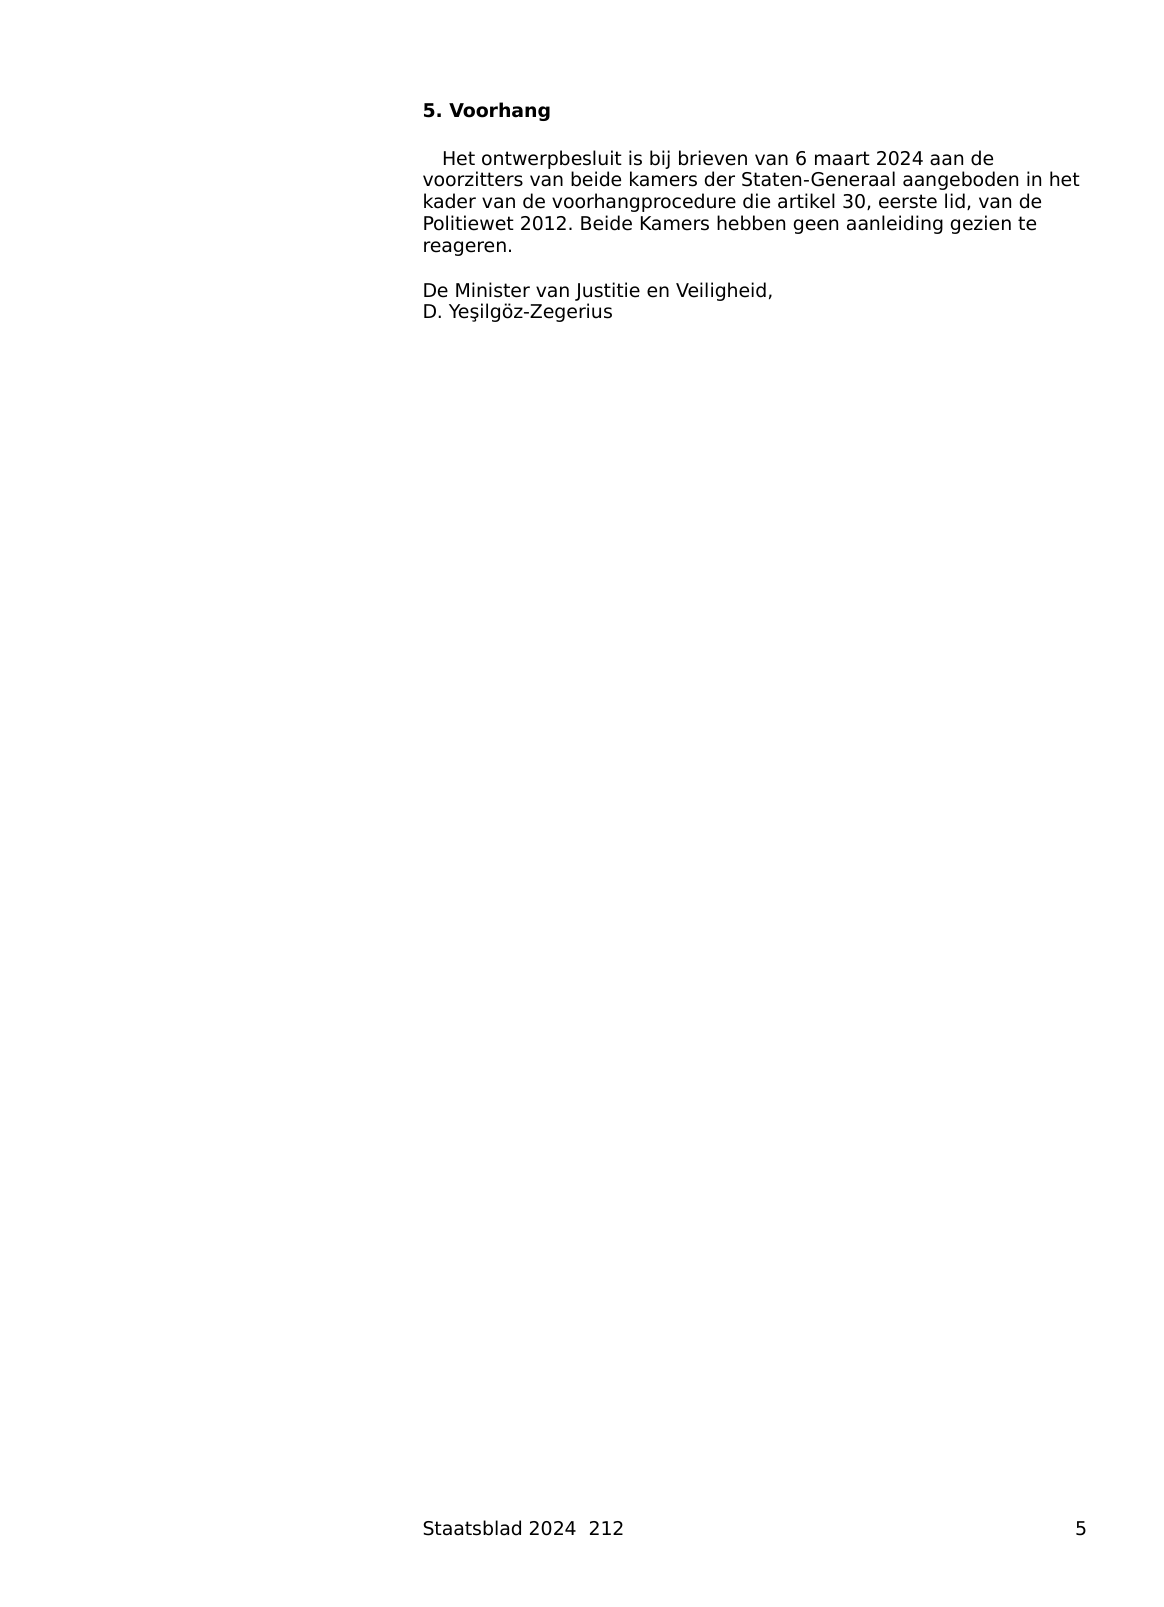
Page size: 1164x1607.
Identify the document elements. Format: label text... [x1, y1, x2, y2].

subtitle 5. Voorhang [422, 100, 1087, 122]
text De Minister van Justitie en Veiligheid, D. Yeşilgöz-Zegerius [422, 279, 1087, 323]
text Het ontwerpbesluit is bij brieven van 6 maart 2024 aan de voorzitters van beide kamers der Staten-Generaal aangeboden in het kader van de voorhangprocedure die artikel 30, eerste lid, van de Politiewet 2012. Beide Kamers hebben geen aanleiding gezien te reageren. [422, 147, 1087, 257]
